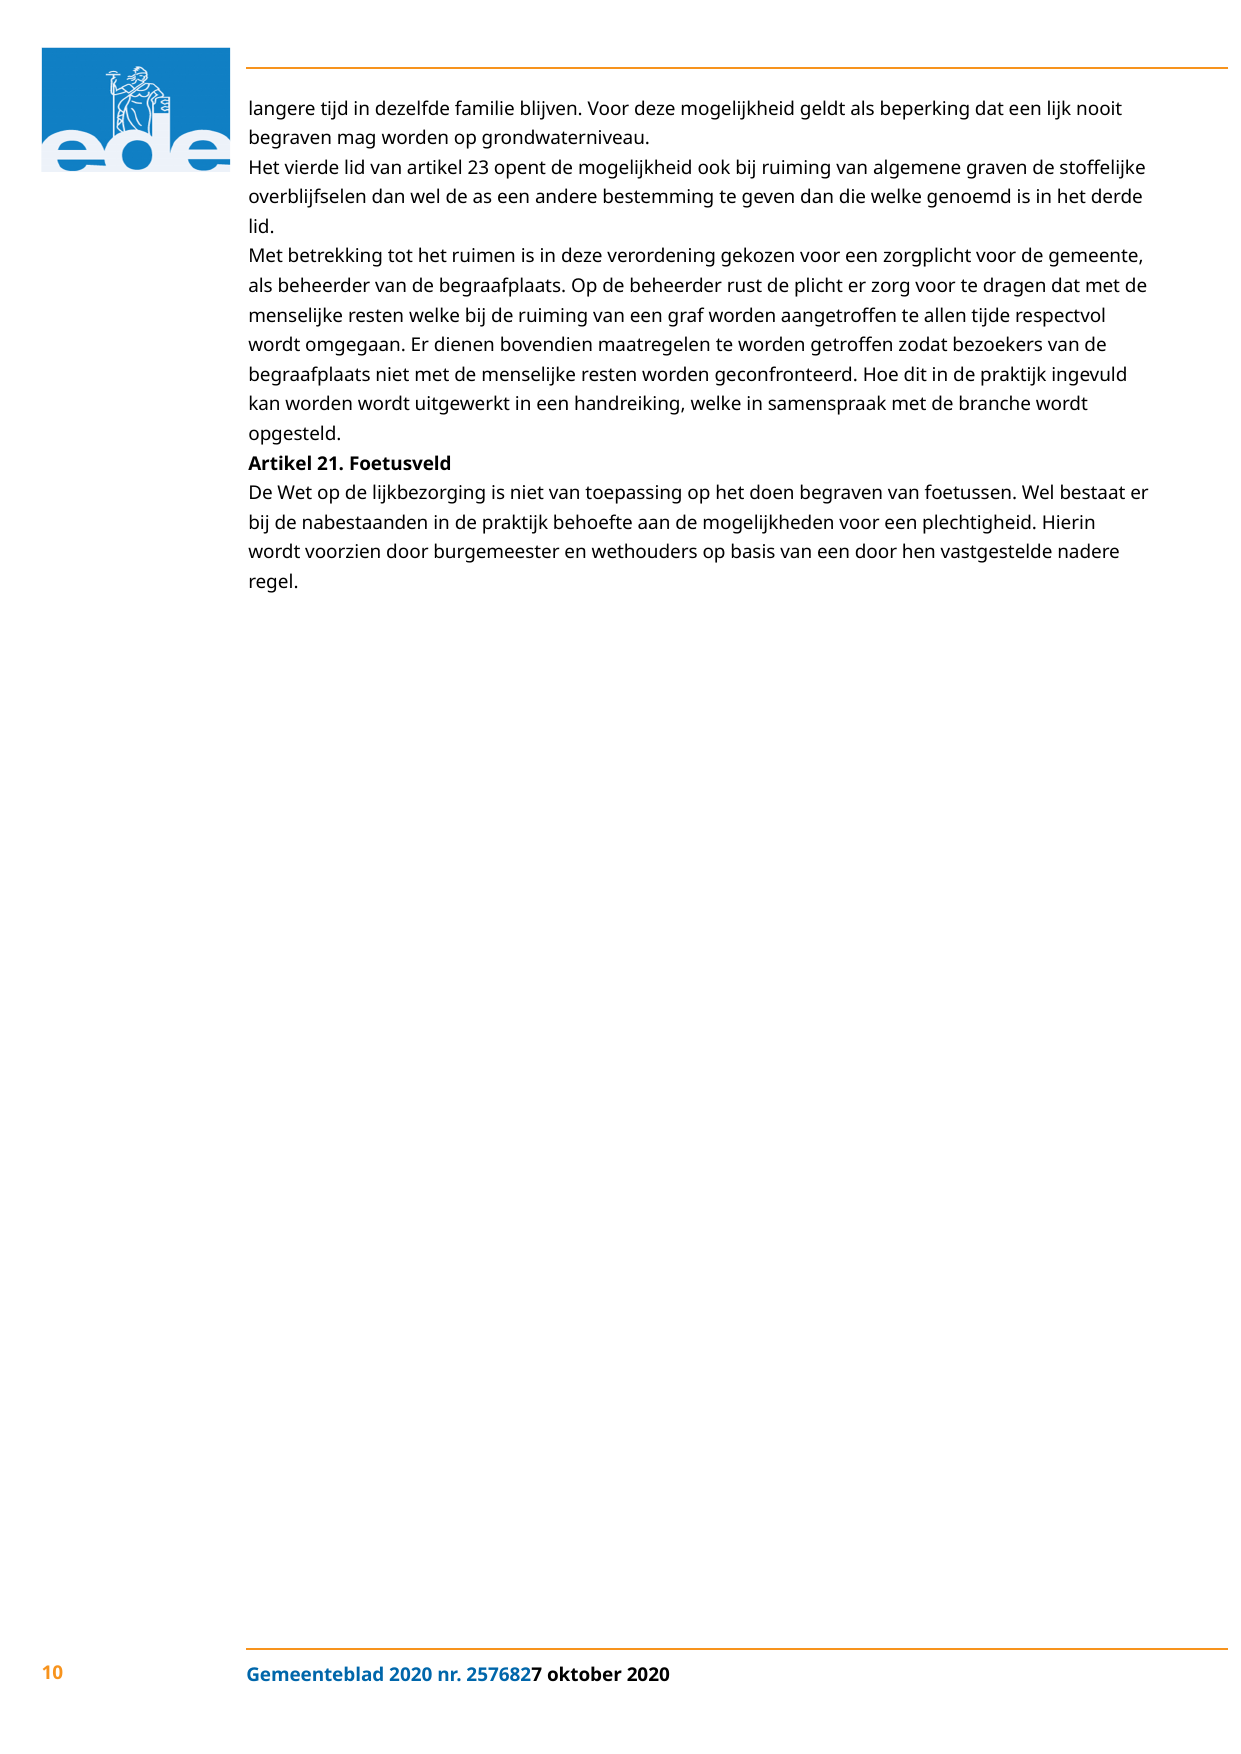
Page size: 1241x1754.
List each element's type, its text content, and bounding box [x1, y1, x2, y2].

text langere tijd in dezelfde familie blijven. Voor deze mogelijkheid geldt als beperking dat een lijk nooit begraven mag worden op grondwaterniveau. [248, 95, 1152, 150]
text Het vierde lid van artikel 23 opent de mogelijkheid ook bij ruiming van algemene graven de stoffelijke overblijfselen dan wel de as een andere bestemming te geven dan die welke genoemd is in het derde lid. [248, 154, 1152, 239]
picture [41, 47, 231, 172]
text Met betrekking tot het ruimen is in deze verordening gekozen voor een zorgplicht voor de gemeente, als beheerder van de begraafplaats. Op de beheerder rust de plicht er zorg voor te dragen dat met de menselijke resten welke bij de ruiming van een graf worden aangetroffen te allen tijde respectvol wordt omgegaan. Er dienen bovendien maatregelen te worden getroffen zodat bezoekers van de begraafplaats niet met de menselijke resten worden geconfronteerd. Hoe dit in de praktijk ingevuld kan worden wordt uitgewerkt in een handreiking, welke in samenspraak met de branche wordt opgesteld. [248, 243, 1152, 446]
text De Wet op de lijkbezorging is niet van toepassing op het doen begraven van foetussen. Wel bestaat er bij de nabestaanden in de praktijk behoefte aan de mogelijkheden voor een plechtigheid. Hierin wordt voorzien door burgemeester en wethouders op basis van een door hen vastgestelde nadere regel. [248, 479, 1152, 594]
text Artikel 21. Foetusveld [248, 450, 1152, 476]
